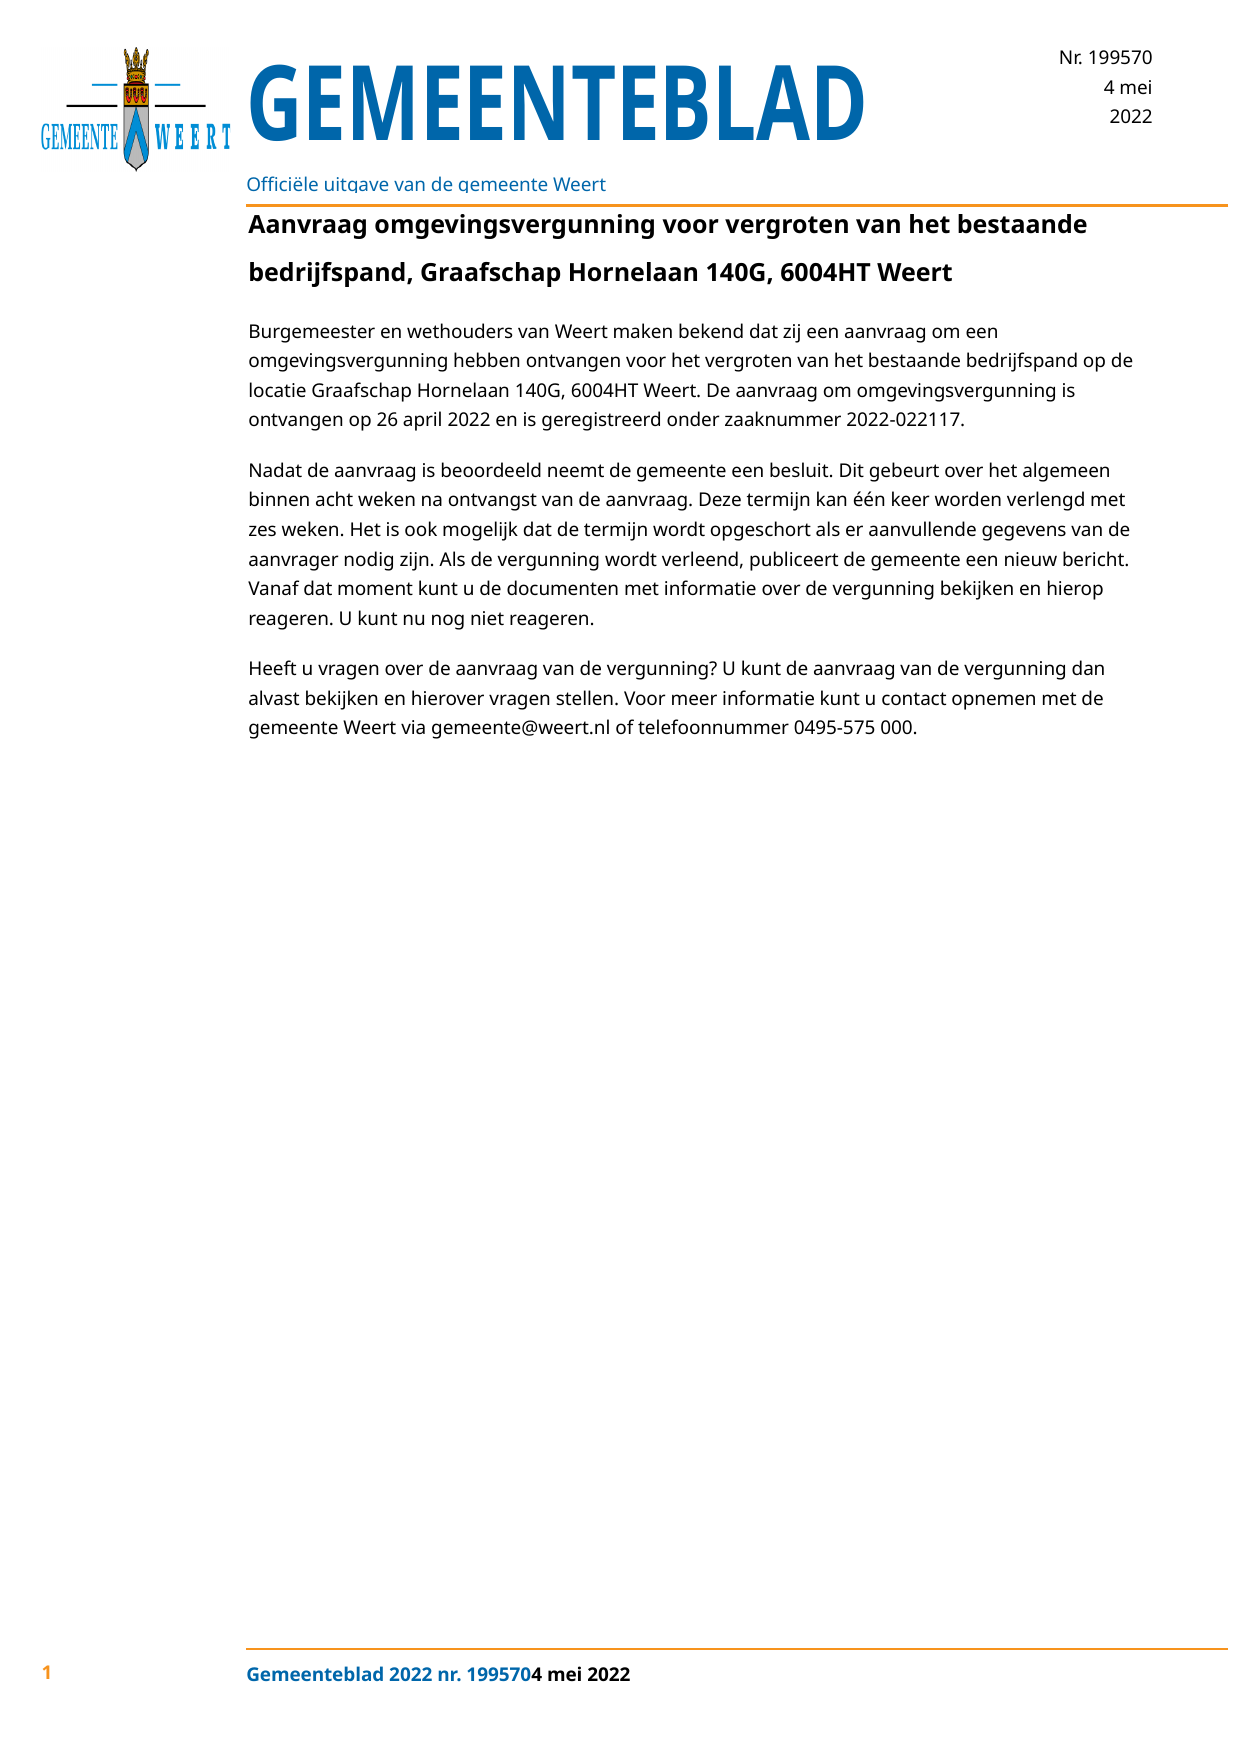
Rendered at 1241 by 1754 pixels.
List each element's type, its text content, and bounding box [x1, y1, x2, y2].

text Heeft u vragen over de aanvraag van de vergunning? U kunt de aanvraag van de vergunning dan alvast bekijken en hierover vragen stellen. Voor meer informatie kunt u contact opnemen met de gemeente Weert via gemeente@weert.nl of telefoonnummer 0495-575 000. [248, 655, 1152, 740]
text Burgemeester en wethouders van Weert maken bekend dat zij een aanvraag om een omgevingsvergunning hebben ontvangen voor het vergroten van het bestaande bedrijfspand op de locatie Graafschap Hornelaan 140G, 6004HT Weert. De aanvraag om omgevingsvergunning is ontvangen op 26 april 2022 en is geregistreerd onder zaaknummer 2022-022117. [248, 318, 1152, 432]
text Nadat de aanvraag is beoordeeld neemt de gemeente een besluit. Dit gebeurt over het algemeen binnen acht weken na ontvangst van de aanvraag. Deze termijn kan één keer worden verlengd met zes weken. Het is ook mogelijk dat de termijn wordt opgeschort als er aanvullende gegevens van de aanvrager nodig zijn. Als de vergunning wordt verleend, publiceert de gemeente een nieuw bericht. Vanaf dat moment kunt u de documenten met informatie over de vergunning bekijken en hierop reageren. U kunt nu nog niet reageren. [248, 457, 1152, 631]
picture [41, 47, 231, 172]
text Aanvraag omgevingsvergunning voor vergroten van het bestaande bedrijfspand, Graafschap Hornelaan 140G, 6004HT Weert [248, 207, 1152, 288]
